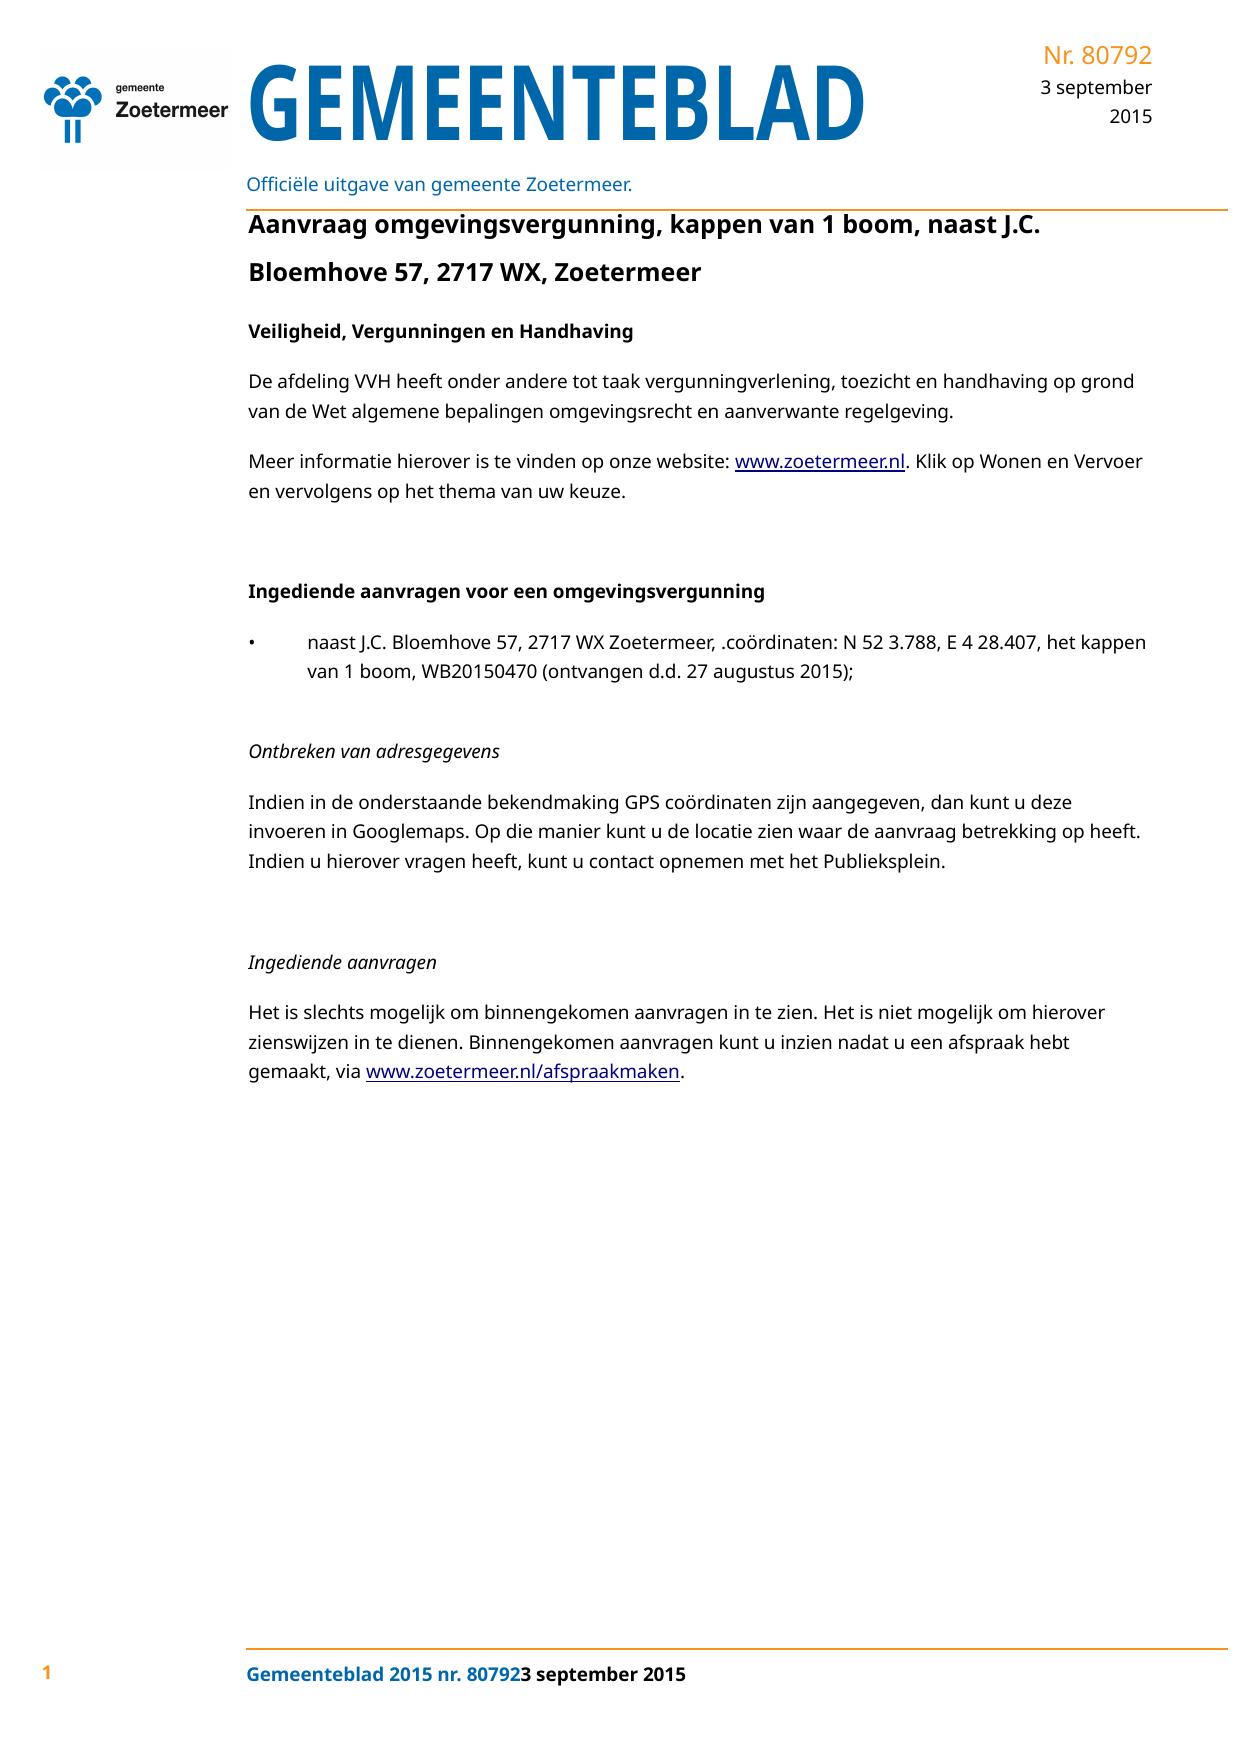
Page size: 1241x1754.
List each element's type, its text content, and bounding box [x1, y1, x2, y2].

text Indien in de onderstaande bekendmaking GPS coördinaten zijn aangegeven, dan kunt u deze invoeren in Googlemaps. Op die manier kunt u de locatie zien waar de aanvraag betrekking op heeft. Indien u hierover vragen heeft, kunt u contact opnemen met het Publieksplein. [248, 789, 1152, 874]
text Meer informatie hierover is te vinden op onze website: www.zoetermeer.nl. Klik op Wonen en Vervoer en vervolgens op het thema van uw keuze. [248, 448, 1152, 504]
text Veiligheid, Vergunningen en Handhaving [248, 318, 1152, 344]
text Aanvraag omgevingsvergunning, kappen van 1 boom, naast J.C. Bloemhove 57, 2717 WX, Zoetermeer [248, 211, 1152, 288]
text Ingediende aanvragen voor een omgevingsvergunning [248, 579, 1152, 604]
text Het is slechts mogelijk om binnengekomen aanvragen in te zien. Het is niet mogelijk om hierover zienswijzen in te dienen. Binnengekomen aanvragen kunt u inzien nadat u een afspraak hebt gemaakt, via www.zoetermeer.nl/afspraakmaken. [248, 999, 1152, 1084]
picture [41, 47, 231, 172]
list naast J.C. Bloemhove 57, 2717 WX Zoetermeer, .coördinaten: N 52 3.788, E 4 28.407, het kappen van 1 boom, WB20150470 (ontvangen d.d. 27 augustus 2015); [248, 629, 1152, 684]
text De afdeling VVH heeft onder andere tot taak vergunningverlening, toezicht en handhaving op grond van de Wet algemene bepalingen omgevingsrecht en aanverwante regelgeving. [248, 368, 1152, 424]
text Ingediende aanvragen [248, 949, 1152, 975]
text Ontbreken van adresgegevens [248, 739, 1152, 764]
